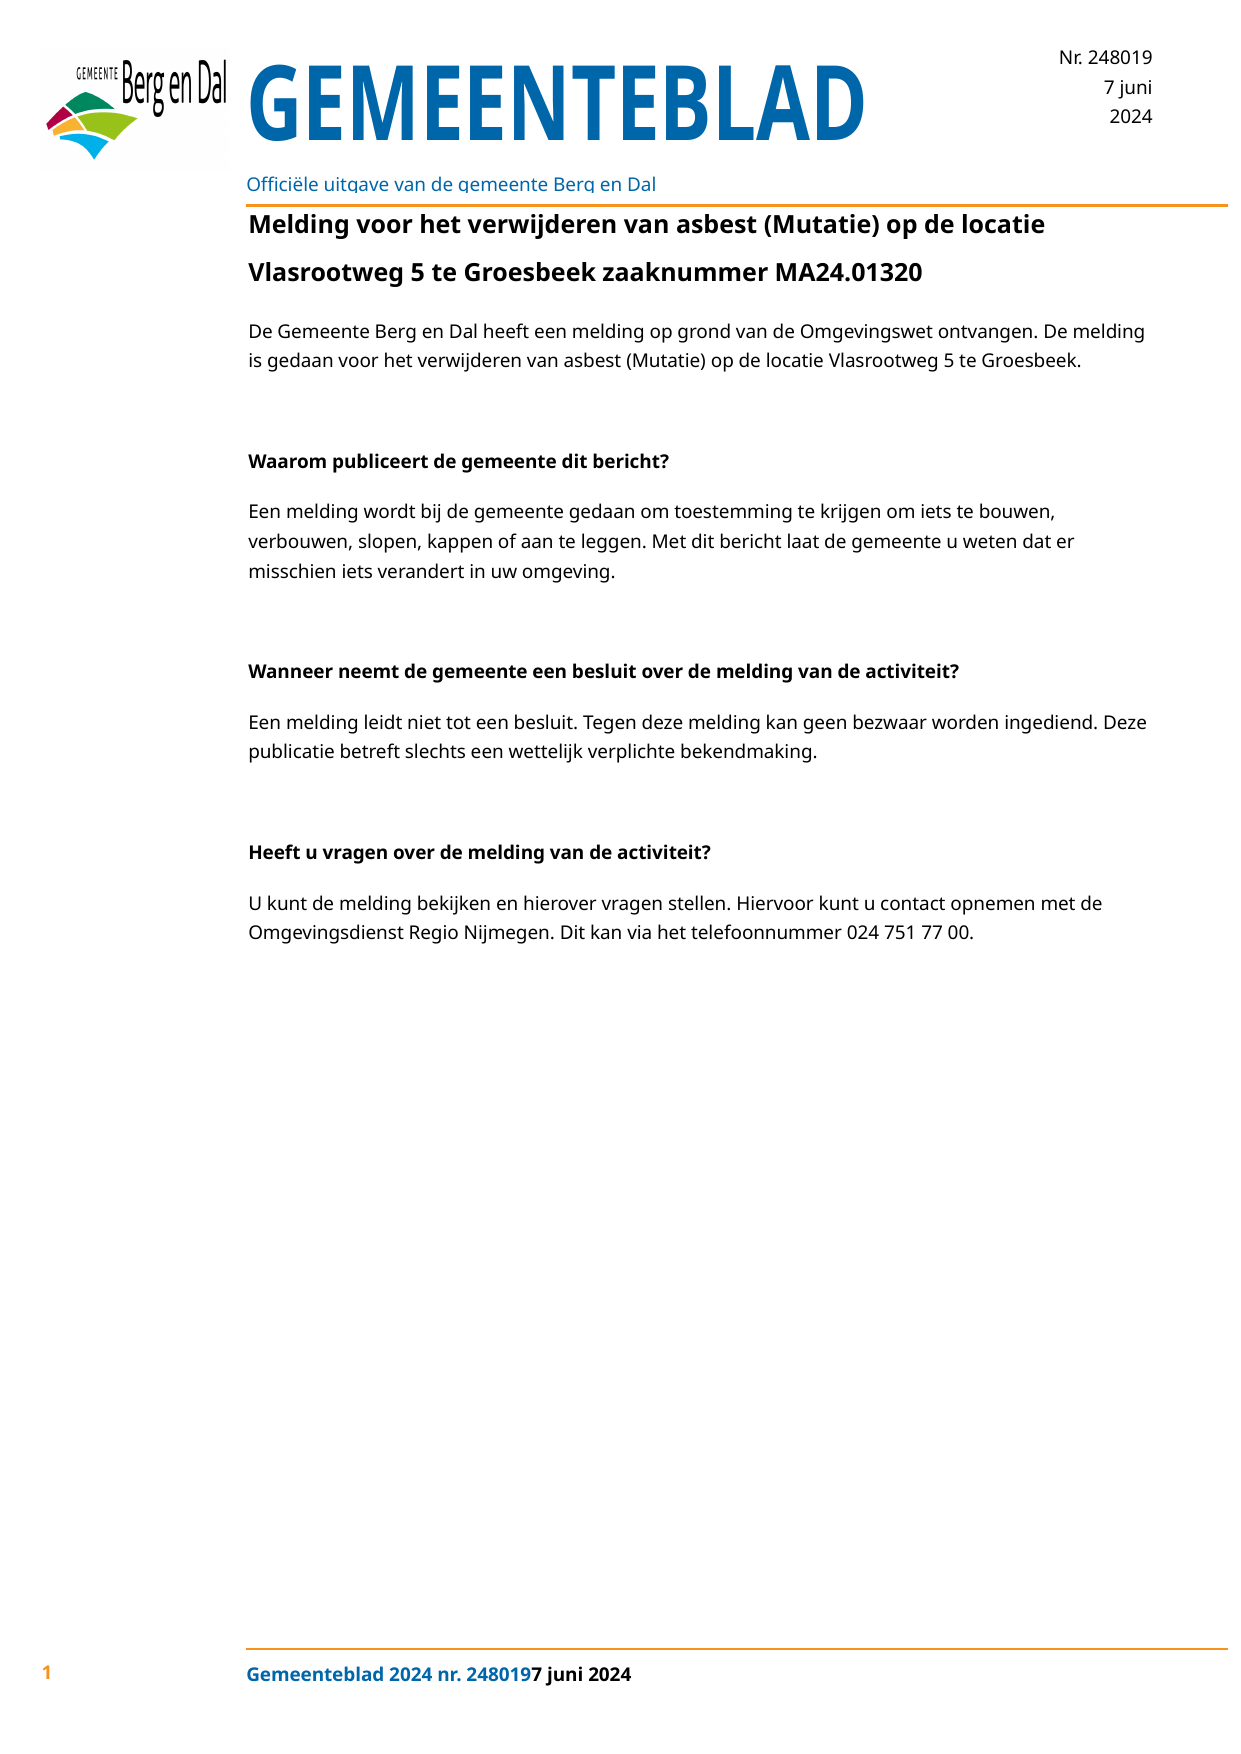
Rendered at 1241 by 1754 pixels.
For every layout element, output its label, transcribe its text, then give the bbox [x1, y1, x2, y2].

text Een melding leidt niet tot een besluit. Tegen deze melding kan geen bezwaar worden ingediend. Deze publicatie betreft slechts een wettelijk verplichte bekendmaking. [248, 709, 1152, 764]
picture [41, 47, 231, 172]
text Waarom publiceert de gemeente dit bericht? [248, 448, 1152, 474]
text Een melding wordt bij de gemeente gedaan om toestemming te krijgen om iets te bouwen, verbouwen, slopen, kappen of aan te leggen. Met dit bericht laat de gemeente u weten dat er misschien iets verandert in uw omgeving. [248, 499, 1152, 584]
text Heeft u vragen over de melding van de activiteit? [248, 839, 1152, 865]
text Melding voor het verwijderen van asbest (Mutatie) op de locatie Vlasrootweg 5 te Groesbeek zaaknummer MA24.01320 [248, 207, 1152, 288]
text U kunt de melding bekijken en hierover vragen stellen. Hiervoor kunt u contact opnemen met de Omgevingsdienst Regio Nijmegen. Dit kan via het telefoonnummer 024 751 77 00. [248, 890, 1152, 945]
text De Gemeente Berg en Dal heeft een melding op grond van de Omgevingswet ontvangen. De melding is gedaan voor het verwijderen van asbest (Mutatie) op de locatie Vlasrootweg 5 te Groesbeek. [248, 318, 1152, 373]
text Wanneer neemt de gemeente een besluit over de melding van de activiteit? [248, 659, 1152, 684]
